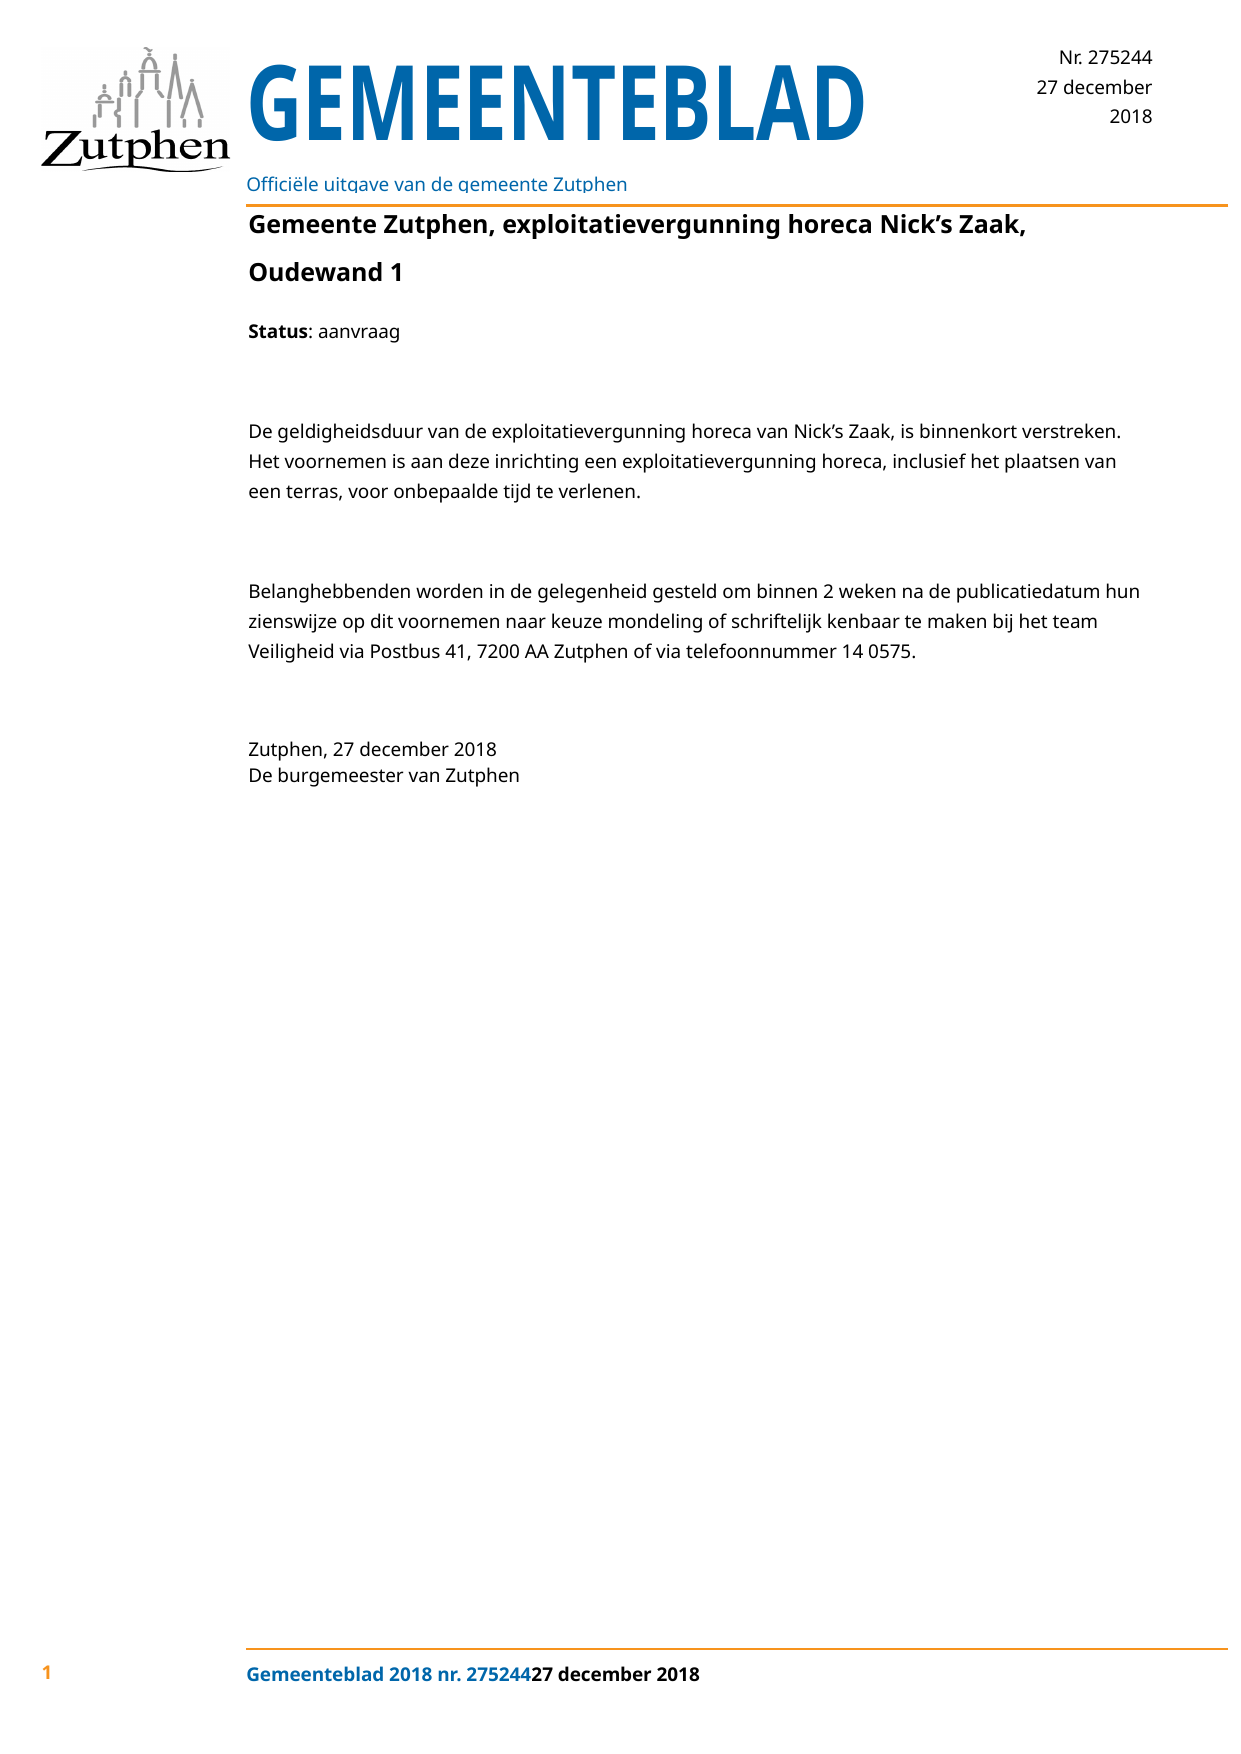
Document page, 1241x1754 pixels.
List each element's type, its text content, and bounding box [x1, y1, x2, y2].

text Gemeente Zutphen, exploitatievergunning horeca Nick’s Zaak, Oudewand 1 [248, 207, 1152, 288]
text De burgemeester van Zutphen [248, 762, 1152, 788]
picture [41, 47, 231, 172]
text Belanghebbenden worden in de gelegenheid gesteld om binnen 2 weken na de publicatiedatum hun zienswijze op dit voornemen naar keuze mondeling of schriftelijk kenbaar te maken bij het team Veiligheid via Postbus 41, 7200 AA Zutphen of via telefoonnummer 14 0575. [248, 579, 1152, 664]
text De geldigheidsduur van de exploitatievergunning horeca van Nick’s Zaak, is binnenkort verstreken. Het voornemen is aan deze inrichting een exploitatievergunning horeca, inclusief het plaatsen van een terras, voor onbepaalde tijd te verlenen. [248, 419, 1152, 504]
text Zutphen, 27 december 2018 [248, 736, 1152, 762]
text Status: aanvraag [248, 318, 1152, 344]
